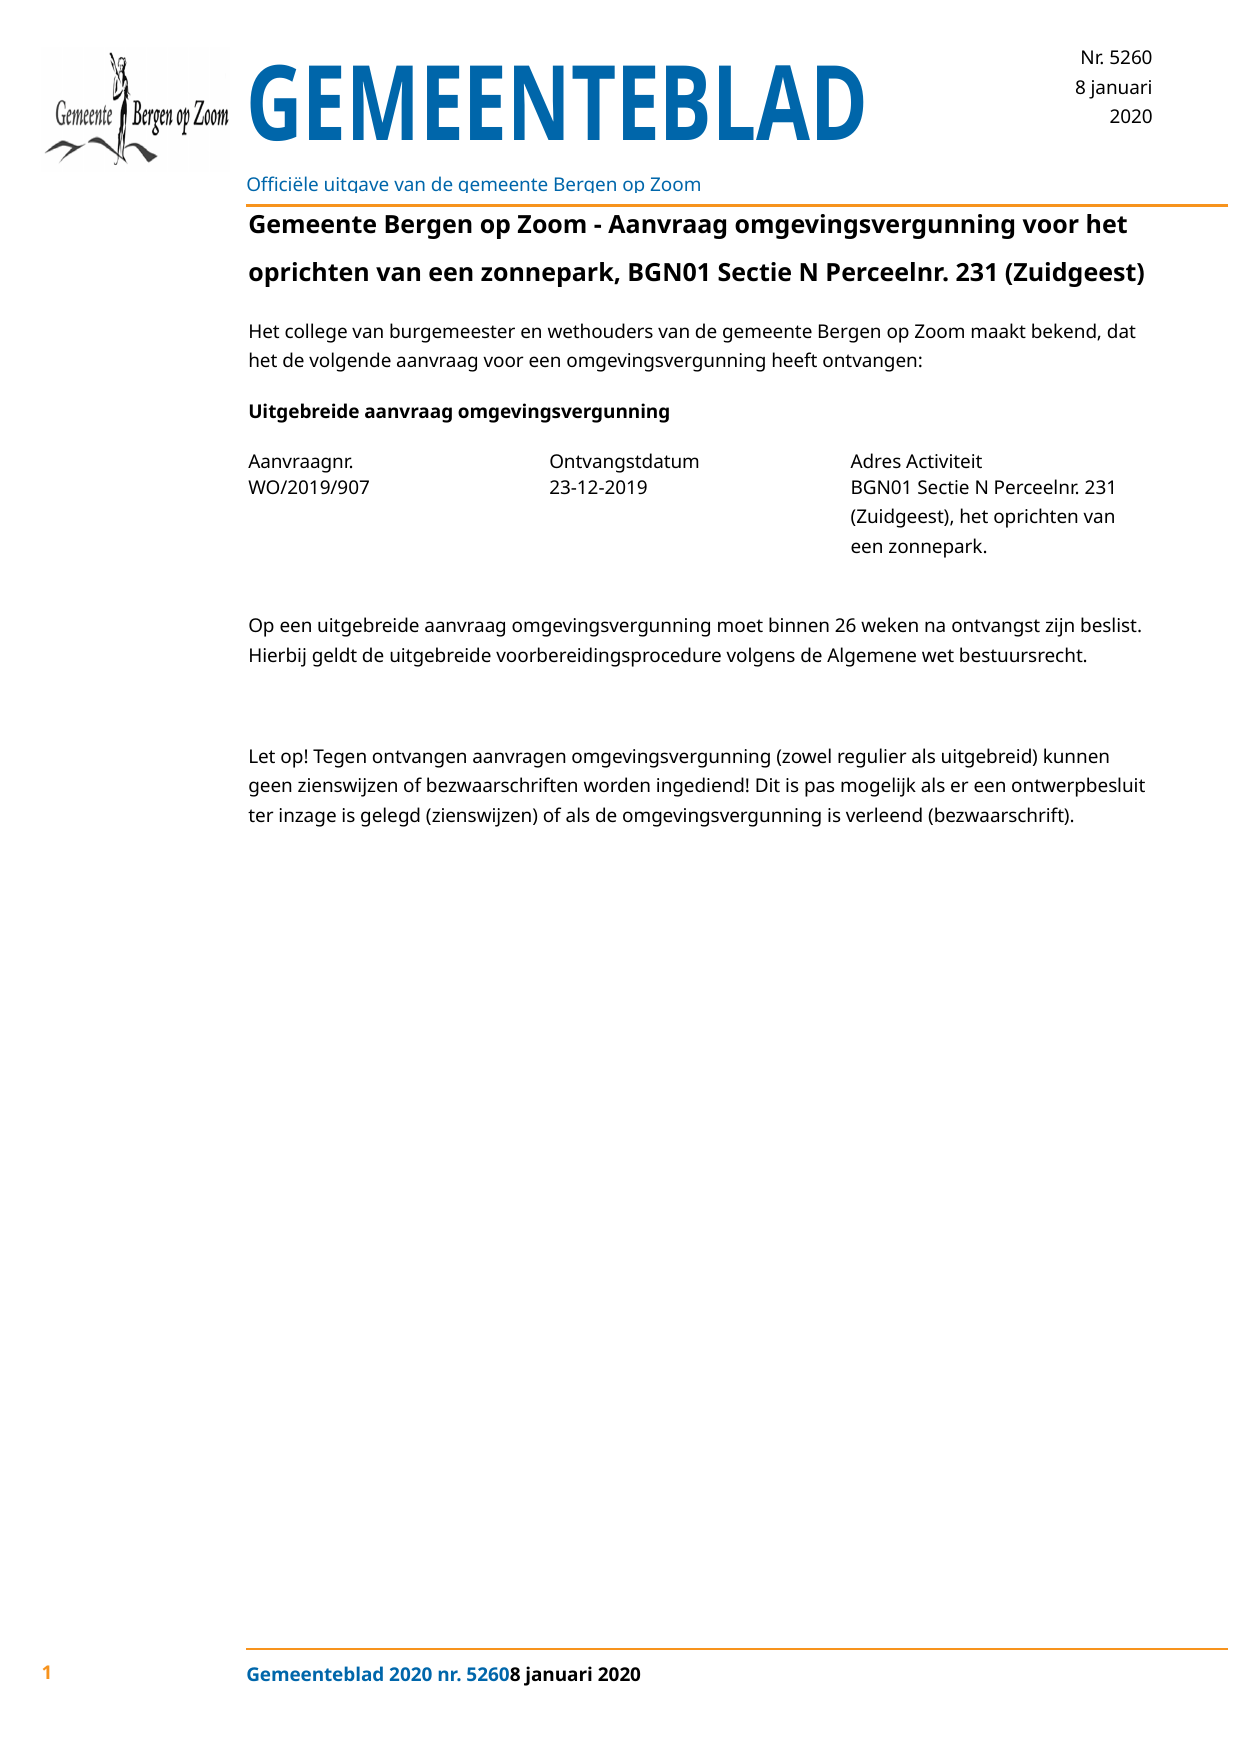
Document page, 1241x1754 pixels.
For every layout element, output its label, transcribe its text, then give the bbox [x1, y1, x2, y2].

table_header Ontvangstdatum [549, 449, 850, 474]
table_cell 23-12-2019 [549, 474, 850, 559]
text Gemeente Bergen op Zoom - Aanvraag omgevingsvergunning voor het oprichten van een zonnepark, BGN01 Sectie N Perceelnr. 231 (Zuidgeest) [248, 207, 1152, 288]
text Op een uitgebreide aanvraag omgevingsvergunning moet binnen 26 weken na ontvangst zijn beslist. Hierbij geldt de uitgebreide voorbereidingsprocedure volgens de Algemene wet bestuursrecht. [248, 613, 1152, 668]
text Uitgebreide aanvraag omgevingsvergunning [248, 398, 1152, 424]
text Het college van burgemeester en wethouders van de gemeente Bergen op Zoom maakt bekend, dat het de volgende aanvraag voor een omgevingsvergunning heeft ontvangen: [248, 318, 1152, 373]
table_cell BGN01 Sectie N Perceelnr. 231 (Zuidgeest), het oprichten van een zonnepark. [850, 474, 1152, 559]
table_header Aanvraagnr. [248, 449, 549, 474]
text Let op! Tegen ontvangen aanvragen omgevingsvergunning (zowel regulier als uitgebreid) kunnen geen zienswijzen of bezwaarschriften worden ingediend! Dit is pas mogelijk als er een ontwerpbesluit ter inzage is gelegd (zienswijzen) of als de omgevingsvergunning is verleend (bezwaarschrift). [248, 743, 1152, 828]
picture [41, 47, 231, 172]
table_header Adres Activiteit [850, 449, 1152, 474]
table_cell WO/2019/907 [248, 474, 549, 559]
